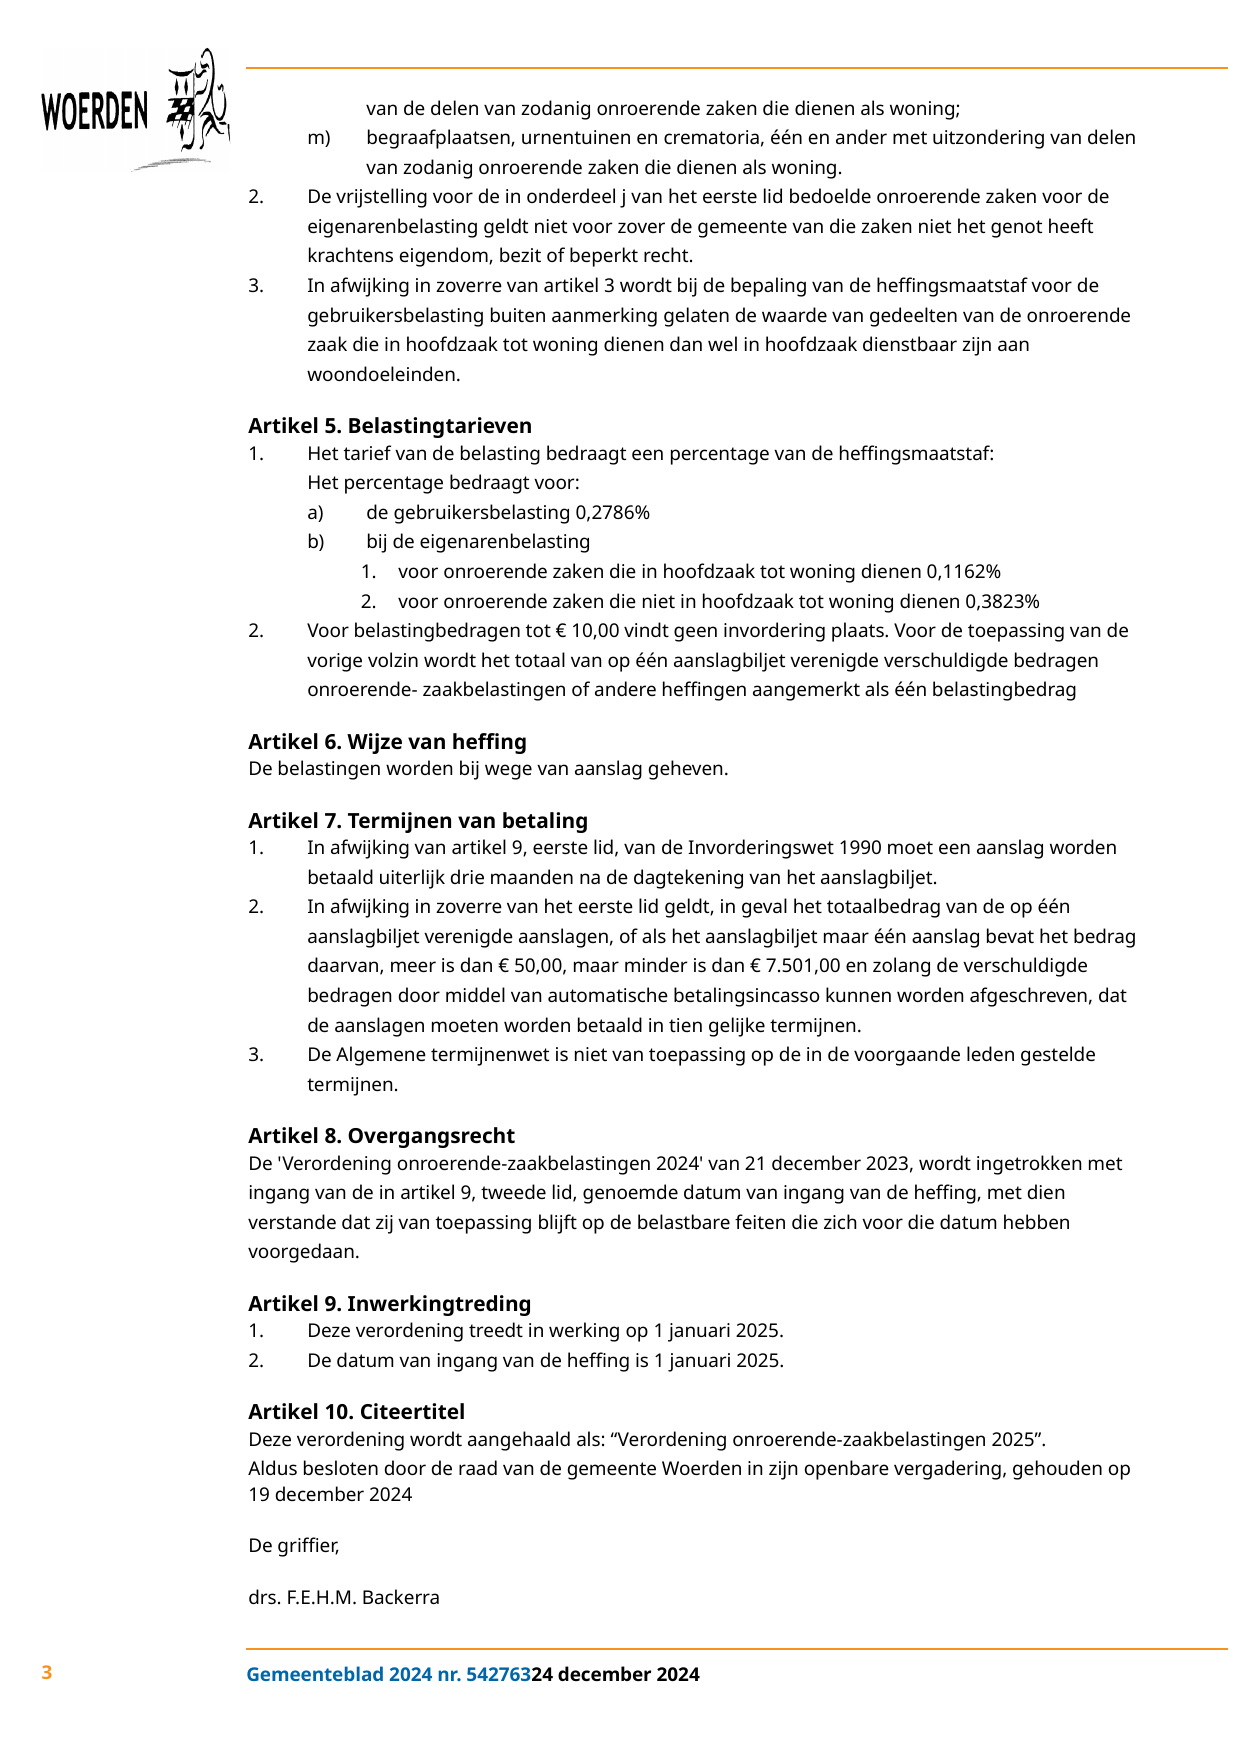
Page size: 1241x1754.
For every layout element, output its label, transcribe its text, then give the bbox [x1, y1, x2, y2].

list Voor belastingbedragen tot € 10,00 vindt geen invordering plaats. Voor de toepassing van de vorige volzin wordt het totaal van op één aanslagbiljet verenigde verschuldigde bedragen onroerende- zaakbelastingen of andere heffingen aangemerkt als één belastingbedrag [248, 617, 1152, 702]
text Artikel 5. Belastingtarieven [248, 411, 1152, 440]
text Aldus besloten door de raad van de gemeente Woerden in zijn openbare vergadering, gehouden op 19 december 2024 [248, 1455, 1152, 1507]
list In afwijking van artikel 9, eerste lid, van de Invorderingswet 1990 moet een aanslag worden betaald uiterlijk drie maanden na de dagtekening van het aanslagbiljet. [248, 834, 1152, 889]
text De belastingen worden bij wege van aanslag geheven. [248, 755, 1152, 781]
text Artikel 6. Wijze van heffing [248, 727, 1152, 755]
list Het percentage bedraagt voor: [248, 469, 1152, 495]
list de gebruikersbelasting 0,2786% [307, 499, 1152, 525]
text Artikel 9. Inwerkingtreding [248, 1289, 1152, 1317]
list Het tarief van de belasting bedraagt een percentage van de heffingsmaatstaf: [248, 440, 1152, 466]
text drs. F.E.H.M. Backerra [248, 1584, 1152, 1610]
list De Algemene termijnenwet is niet van toepassing op de in de voorgaande leden gestelde termijnen. [248, 1041, 1152, 1097]
list Deze verordening treedt in werking op 1 januari 2025. [248, 1317, 1152, 1343]
text Artikel 7. Termijnen van betaling [248, 806, 1152, 834]
text De 'Verordening onroerende-zaakbelastingen 2024' van 21 december 2023, wordt ingetrokken met ingang van de in artikel 9, tweede lid, genoemde datum van ingang van de heffing, met dien verstande dat zij van toepassing blijft op de belastbare feiten die zich voor die datum hebben voorgedaan. [248, 1150, 1152, 1264]
list De vrijstelling voor de in onderdeel j van het eerste lid bedoelde onroerende zaken voor de eigenarenbelasting geldt niet voor zover de gemeente van die zaken niet het genot heeft krachtens eigendom, bezit of beperkt recht. [248, 183, 1152, 268]
list begraafplaatsen, urnentuinen en crematoria, één en ander met uitzondering van delen van zodanig onroerende zaken die dienen als woning. [307, 124, 1152, 180]
text Artikel 8. Overgangsrecht [248, 1121, 1152, 1150]
list In afwijking in zoverre van het eerste lid geldt, in geval het totaalbedrag van de op één aanslagbiljet verenigde aanslagen, of als het aanslagbiljet maar één aanslag bevat het bedrag daarvan, meer is dan € 50,00, maar minder is dan € 7.501,00 en zolang de verschuldigde bedragen door middel van automatische betalingsincasso kunnen worden afgeschreven, dat de aanslagen moeten worden betaald in tien gelijke termijnen. [248, 893, 1152, 1037]
text Artikel 10. Citeertitel [248, 1397, 1152, 1426]
list voor onroerende zaken die in hoofdzaak tot woning dienen 0,1162% [361, 558, 1152, 584]
text De griffier, [248, 1533, 1152, 1558]
list bij de eigenarenbelasting [307, 529, 1152, 554]
text Deze verordening wordt aangehaald als: “Verordening onroerende-zaakbelastingen 2025”. [248, 1426, 1152, 1452]
list In afwijking in zoverre van artikel 3 wordt bij de bepaling van de heffingsmaatstaf voor de gebruikersbelasting buiten aanmerking gelaten de waarde van gedeelten van de onroerende zaak die in hoofdzaak tot woning dienen dan wel in hoofdzaak dienstbaar zijn aan woondoeleinden. [248, 272, 1152, 387]
list van de delen van zodanig onroerende zaken die dienen als woning; [307, 95, 1152, 121]
picture [41, 47, 231, 172]
list De datum van ingang van de heffing is 1 januari 2025. [248, 1347, 1152, 1373]
list voor onroerende zaken die niet in hoofdzaak tot woning dienen 0,3823% [361, 588, 1152, 613]
